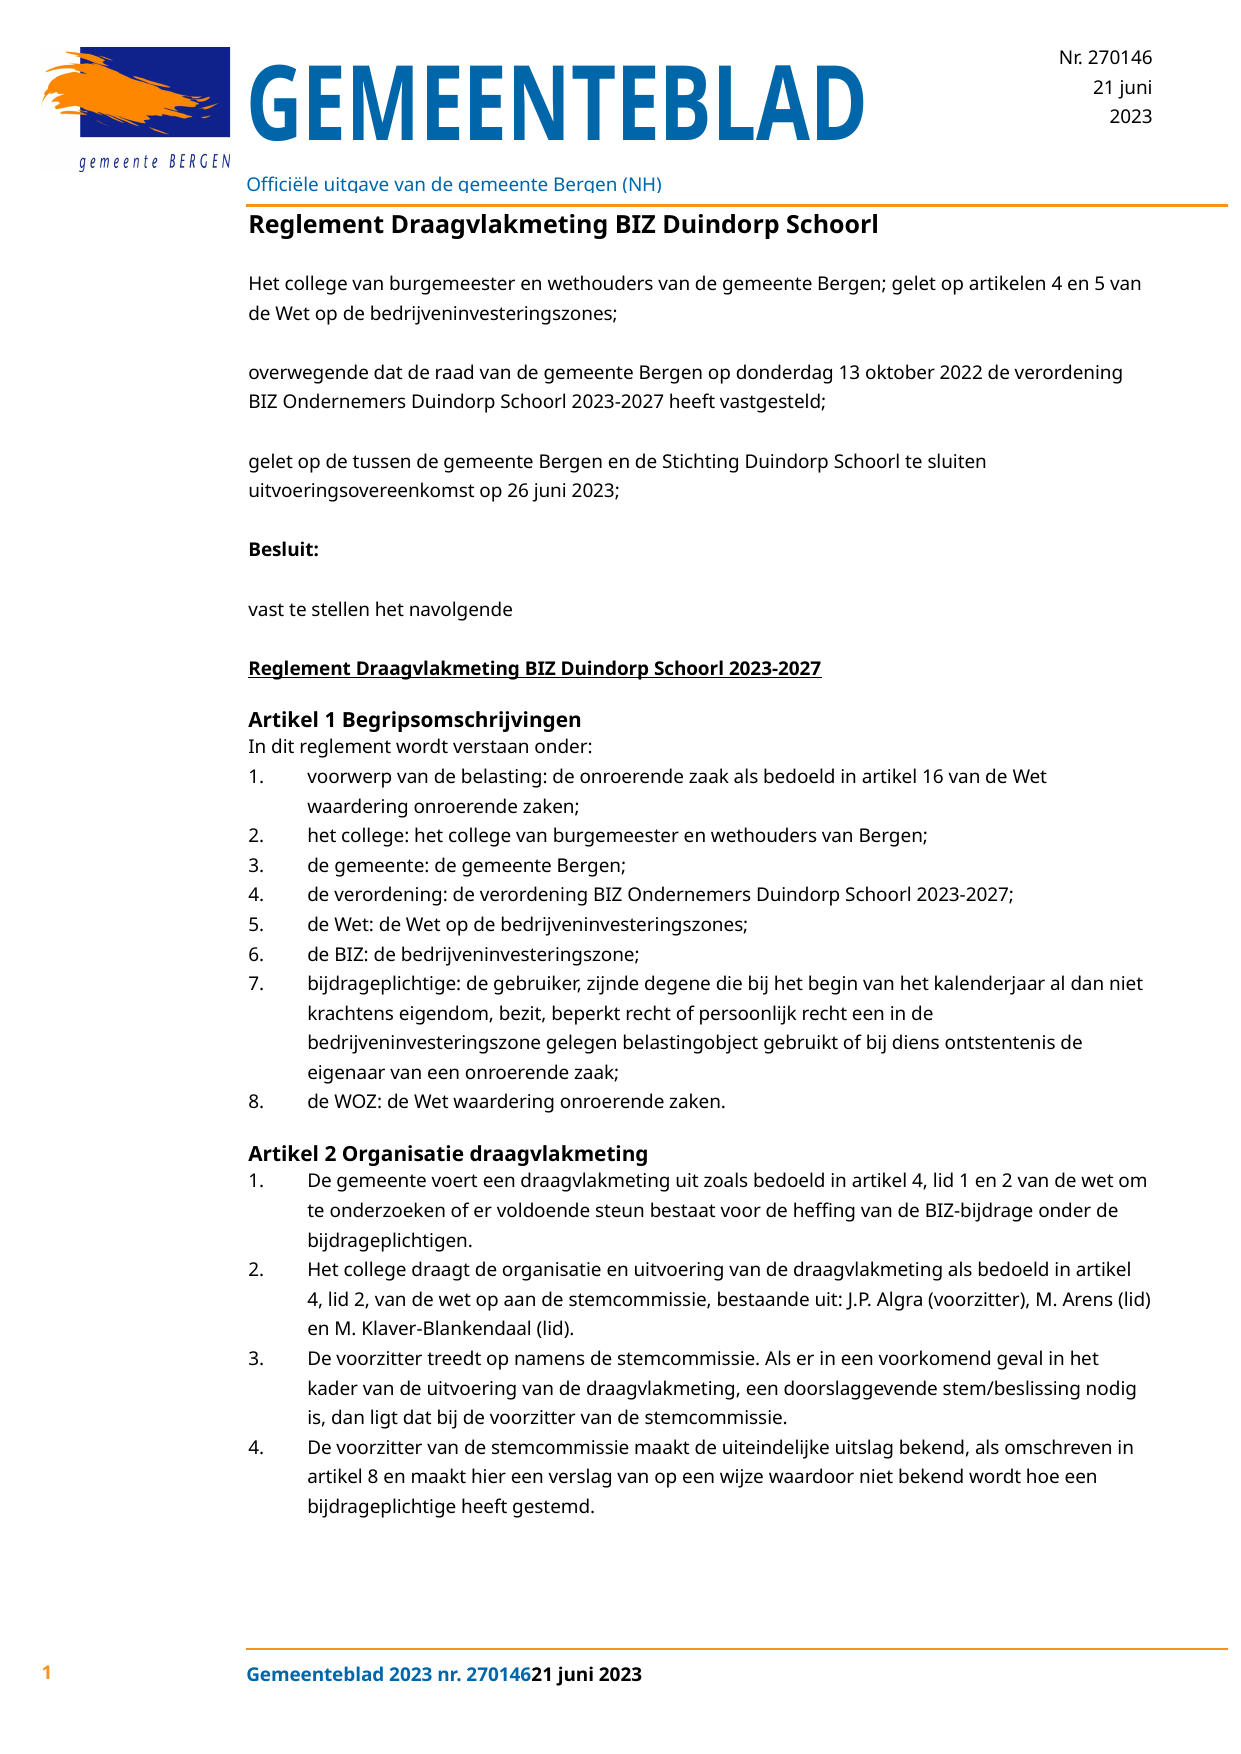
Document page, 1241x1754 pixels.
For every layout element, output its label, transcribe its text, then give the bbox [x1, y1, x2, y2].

text Besluit: [248, 537, 1152, 562]
text overwegende dat de raad van de gemeente Bergen op donderdag 13 oktober 2022 de verordening BIZ Ondernemers Duindorp Schoorl 2023-2027 heeft vastgesteld; [248, 359, 1152, 414]
text In dit reglement wordt verstaan onder: [248, 734, 1152, 759]
text Artikel 2 Organisatie draagvlakmeting [248, 1139, 1152, 1168]
list De gemeente voert een draagvlakmeting uit zoals bedoeld in artikel 4, lid 1 en 2 van de wet om te onderzoeken of er voldoende steun bestaat voor de heffing van de BIZ-bijdrage onder de bijdrageplichtigen. [248, 1168, 1152, 1252]
text gelet op de tussen de gemeente Bergen en de Stichting Duindorp Schoorl te sluiten uitvoeringsovereenkomst op 26 juni 2023; [248, 448, 1152, 503]
list de verordening: de verordening BIZ Ondernemers Duindorp Schoorl 2023-2027; [248, 882, 1152, 907]
text Het college van burgemeester en wethouders van de gemeente Bergen; gelet op artikelen 4 en 5 van de Wet op de bedrijveninvesteringszones; [248, 270, 1152, 326]
list de WOZ: de Wet waardering onroerende zaken. [248, 1089, 1152, 1114]
list voorwerp van de belasting: de onroerende zaak als bedoeld in artikel 16 van de Wet waardering onroerende zaken; [248, 763, 1152, 819]
list De voorzitter van de stemcommissie maakt de uiteindelijke uitslag bekend, als omschreven in artikel 8 en maakt hier een verslag van op een wijze waardoor niet bekend wordt hoe een bijdrageplichtige heeft gestemd. [248, 1434, 1152, 1519]
list de BIZ: de bedrijveninvesteringszone; [248, 941, 1152, 967]
list het college: het college van burgemeester en wethouders van Bergen; [248, 822, 1152, 848]
list Het college draagt de organisatie en uitvoering van de draagvlakmeting als bedoeld in artikel 4, lid 2, van de wet op aan de stemcommissie, bestaande uit: J.P. Algra (voorzitter), M. Arens (lid) en M. Klaver-Blankendaal (lid). [248, 1256, 1152, 1341]
text Artikel 1 Begripsomschrijvingen [248, 705, 1152, 734]
list De voorzitter treedt op namens de stemcommissie. Als er in een voorkomend geval in het kader van de uitvoering van de draagvlakmeting, een doorslaggevende stem/beslissing nodig is, dan ligt dat bij de voorzitter van de stemcommissie. [248, 1345, 1152, 1430]
picture [41, 47, 231, 172]
list bijdrageplichtige: de gebruiker, zijnde degene die bij het begin van het kalenderjaar al dan niet krachtens eigendom, bezit, beperkt recht of persoonlijk recht een in de bedrijveninvesteringszone gelegen belastingobject gebruikt of bij diens ontstentenis de eigenaar van een onroerende zaak; [248, 970, 1152, 1085]
list de gemeente: de gemeente Bergen; [248, 852, 1152, 878]
text vast te stellen het navolgende [248, 596, 1152, 621]
text Reglement Draagvlakmeting BIZ Duindorp Schoorl 2023-2027 [248, 655, 1152, 681]
text Reglement Draagvlakmeting BIZ Duindorp Schoorl [248, 207, 1152, 241]
list de Wet: de Wet op de bedrijveninvesteringszones; [248, 911, 1152, 937]
